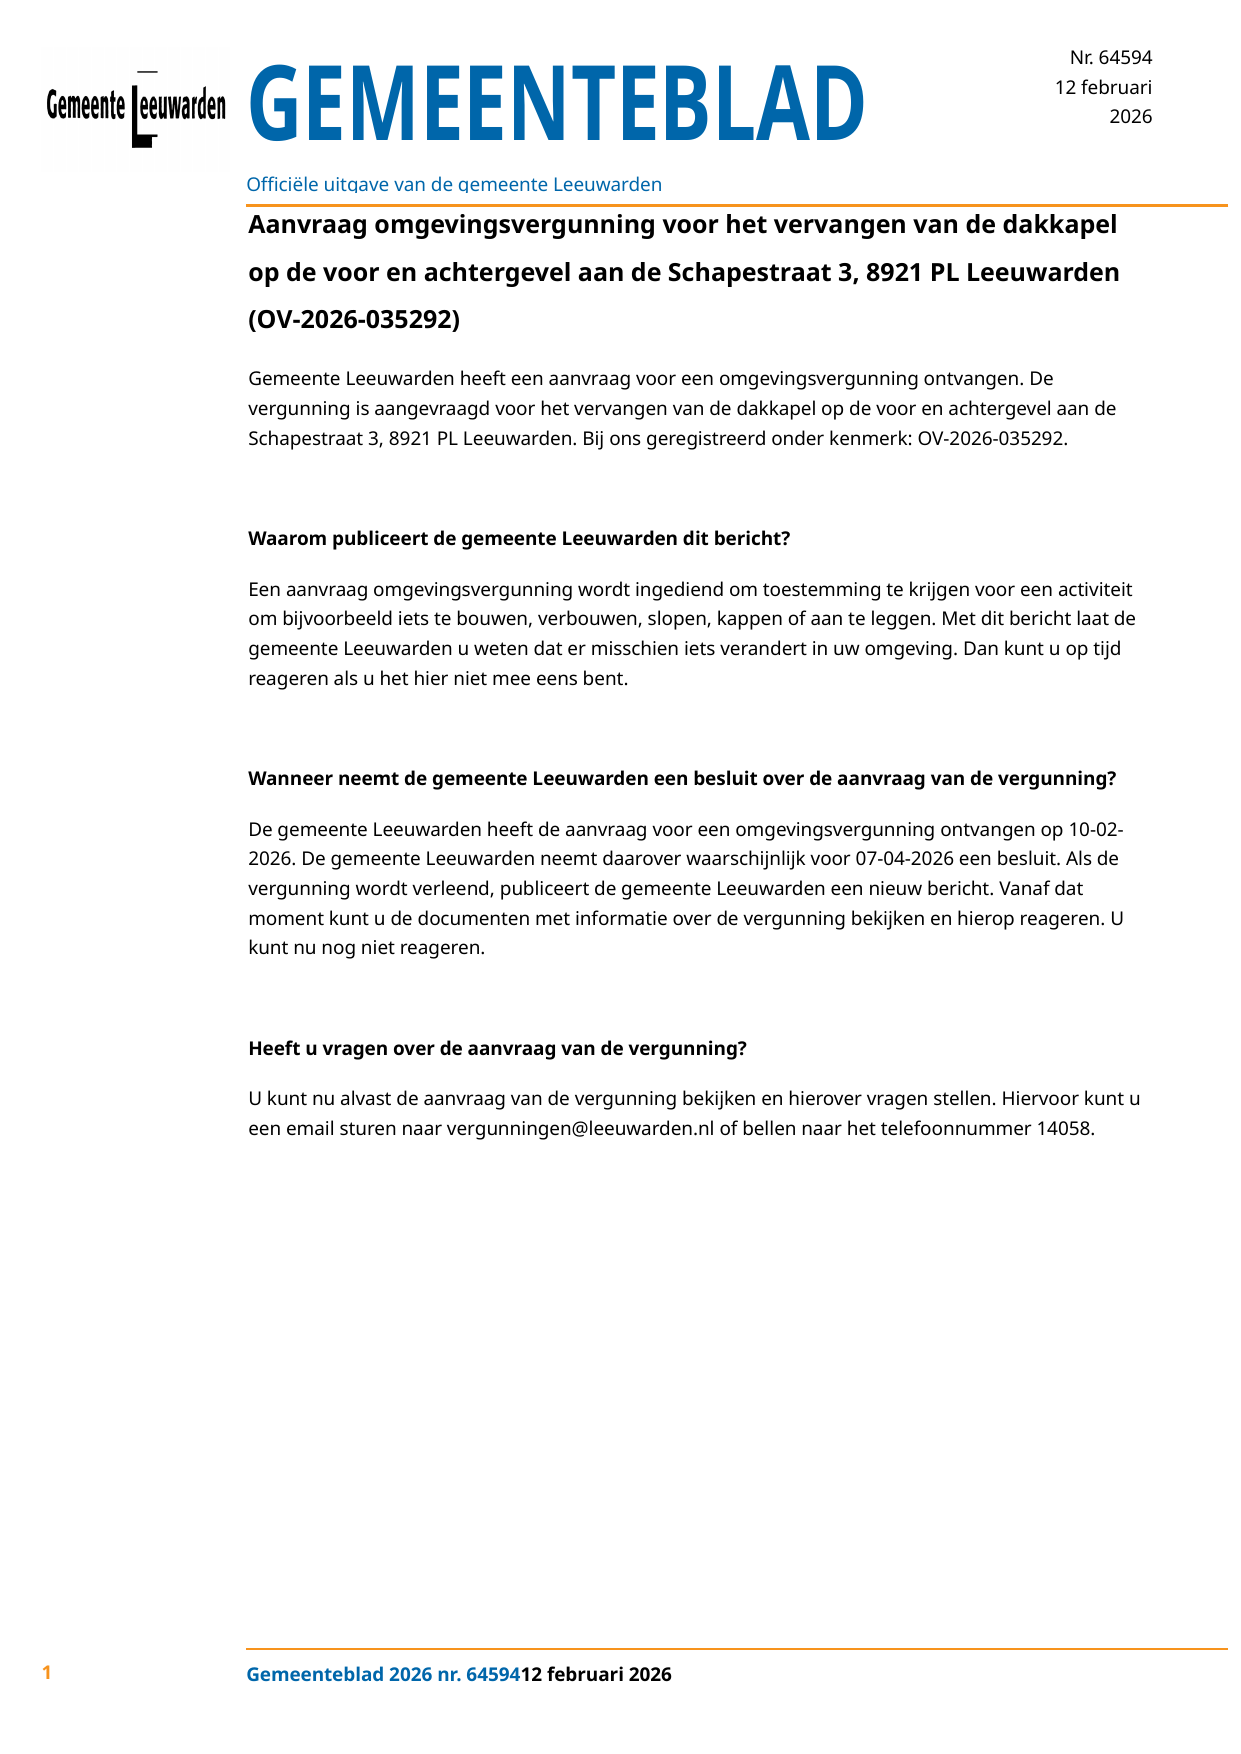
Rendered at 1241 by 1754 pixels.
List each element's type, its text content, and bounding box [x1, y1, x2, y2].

text Waarom publiceert de gemeente Leeuwarden dit bericht? [248, 526, 1152, 551]
text Een aanvraag omgevingsvergunning wordt ingediend om toestemming te krijgen voor een activiteit om bijvoorbeeld iets te bouwen, verbouwen, slopen, kappen of aan te leggen. Met dit bericht laat de gemeente Leeuwarden u weten dat er misschien iets verandert in uw omgeving. Dan kunt u op tijd reageren als u het hier niet mee eens bent. [248, 576, 1152, 690]
text Wanneer neemt de gemeente Leeuwarden een besluit over de aanvraag van de vergunning? [248, 766, 1152, 791]
text Aanvraag omgevingsvergunning voor het vervangen van de dakkapel op de voor en achtergevel aan de Schapestraat 3, 8921 PL Leeuwarden (OV-2026-035292) [248, 207, 1152, 336]
text Gemeente Leeuwarden heeft een aanvraag voor een omgevingsvergunning ontvangen. De vergunning is aangevraagd voor het vervangen van de dakkapel op de voor en achtergevel aan de Schapestraat 3, 8921 PL Leeuwarden. Bij ons geregistreerd onder kenmerk: OV-2026-035292. [248, 366, 1152, 450]
text Heeft u vragen over de aanvraag van de vergunning? [248, 1035, 1152, 1061]
text U kunt nu alvast de aanvraag van de vergunning bekijken en hierover vragen stellen. Hiervoor kunt u een email sturen naar vergunningen@leeuwarden.nl of bellen naar het telefoonnummer 14058. [248, 1086, 1152, 1141]
picture [41, 47, 231, 172]
text De gemeente Leeuwarden heeft de aanvraag voor een omgevingsvergunning ontvangen op 10-02-2026. De gemeente Leeuwarden neemt daarover waarschijnlijk voor 07-04-2026 een besluit. Als de vergunning wordt verleend, publiceert de gemeente Leeuwarden een nieuw bericht. Vanaf dat moment kunt u de documenten met informatie over de vergunning bekijken en hierop reageren. U kunt nu nog niet reageren. [248, 816, 1152, 960]
